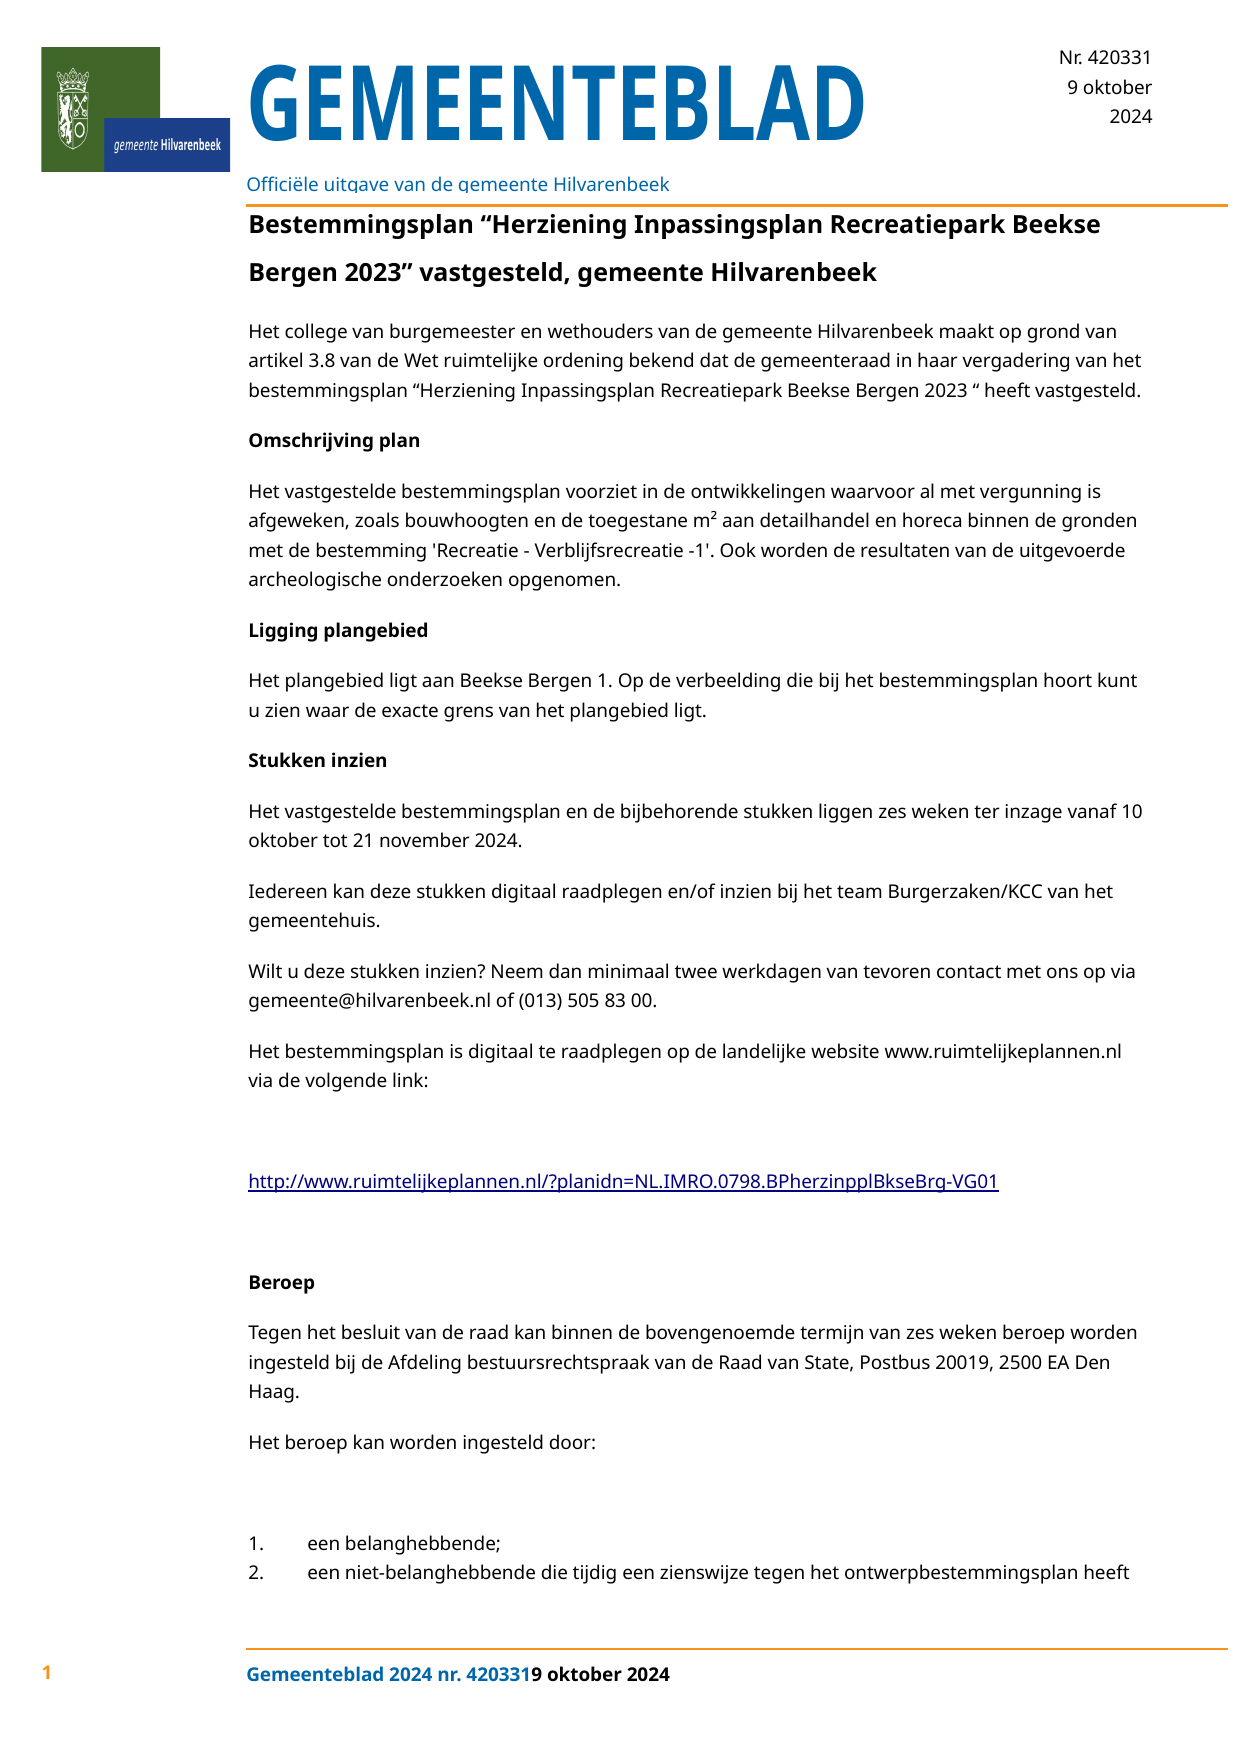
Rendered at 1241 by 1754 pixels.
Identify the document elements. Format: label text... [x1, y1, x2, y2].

text Beroep [248, 1269, 1152, 1295]
text Ligging plangebied [248, 617, 1152, 643]
list een niet-belanghebbende die tijdig een zienswijze tegen het ontwerpbestemmingsplan heeft [248, 1559, 1152, 1585]
text Het bestemmingsplan is digitaal te raadplegen op de landelijke website www.ruimtelijkeplannen.nl via de volgende link: [248, 1038, 1152, 1093]
text Het vastgestelde bestemmingsplan en de bijbehorende stukken liggen zes weken ter inzage vanaf 10 oktober tot 21 november 2024. [248, 798, 1152, 853]
text Het plangebied ligt aan Beekse Bergen 1. Op de verbeelding die bij het bestemmingsplan hoort kunt u zien waar de exacte grens van het plangebied ligt. [248, 667, 1152, 723]
text Het college van burgemeester en wethouders van de gemeente Hilvarenbeek maakt op grond van artikel 3.8 van de Wet ruimtelijke ordening bekend dat de gemeenteraad in haar vergadering van het bestemmingsplan “Herziening Inpassingsplan Recreatiepark Beekse Bergen 2023 “ heeft vastgesteld. [248, 318, 1152, 403]
text Wilt u deze stukken inzien? Neem dan minimaal twee werkdagen van tevoren contact met ons op via gemeente@hilvarenbeek.nl of (013) 505 83 00. [248, 958, 1152, 1013]
text Omschrijving plan [248, 427, 1152, 453]
text Stukken inzien [248, 747, 1152, 773]
picture [41, 47, 231, 172]
list een belanghebbende; [248, 1530, 1152, 1556]
text Bestemmingsplan “Herziening Inpassingsplan Recreatiepark Beekse Bergen 2023” vastgesteld, gemeente Hilvarenbeek [248, 207, 1152, 288]
text Tegen het besluit van de raad kan binnen de bovengenoemde termijn van zes weken beroep worden ingesteld bij de Afdeling bestuursrechtspraak van de Raad van State, Postbus 20019, 2500 EA Den Haag. [248, 1319, 1152, 1404]
text http://www.ruimtelijkeplannen.nl/?planidn=NL.IMRO.0798.BPherzinpplBkseBrg-VG01 [248, 1168, 1152, 1194]
text Iedereen kan deze stukken digitaal raadplegen en/of inzien bij het team Burgerzaken/KCC van het gemeentehuis. [248, 878, 1152, 933]
text Het vastgestelde bestemmingsplan voorziet in de ontwikkelingen waarvoor al met vergunning is afgeweken, zoals bouwhoogten en de toegestane m² aan detailhandel en horeca binnen de gronden met de bestemming 'Recreatie - Verblijfsrecreatie -1'. Ook worden de resultaten van de uitgevoerde archeologische onderzoeken opgenomen. [248, 478, 1152, 592]
text Het beroep kan worden ingesteld door: [248, 1429, 1152, 1455]
